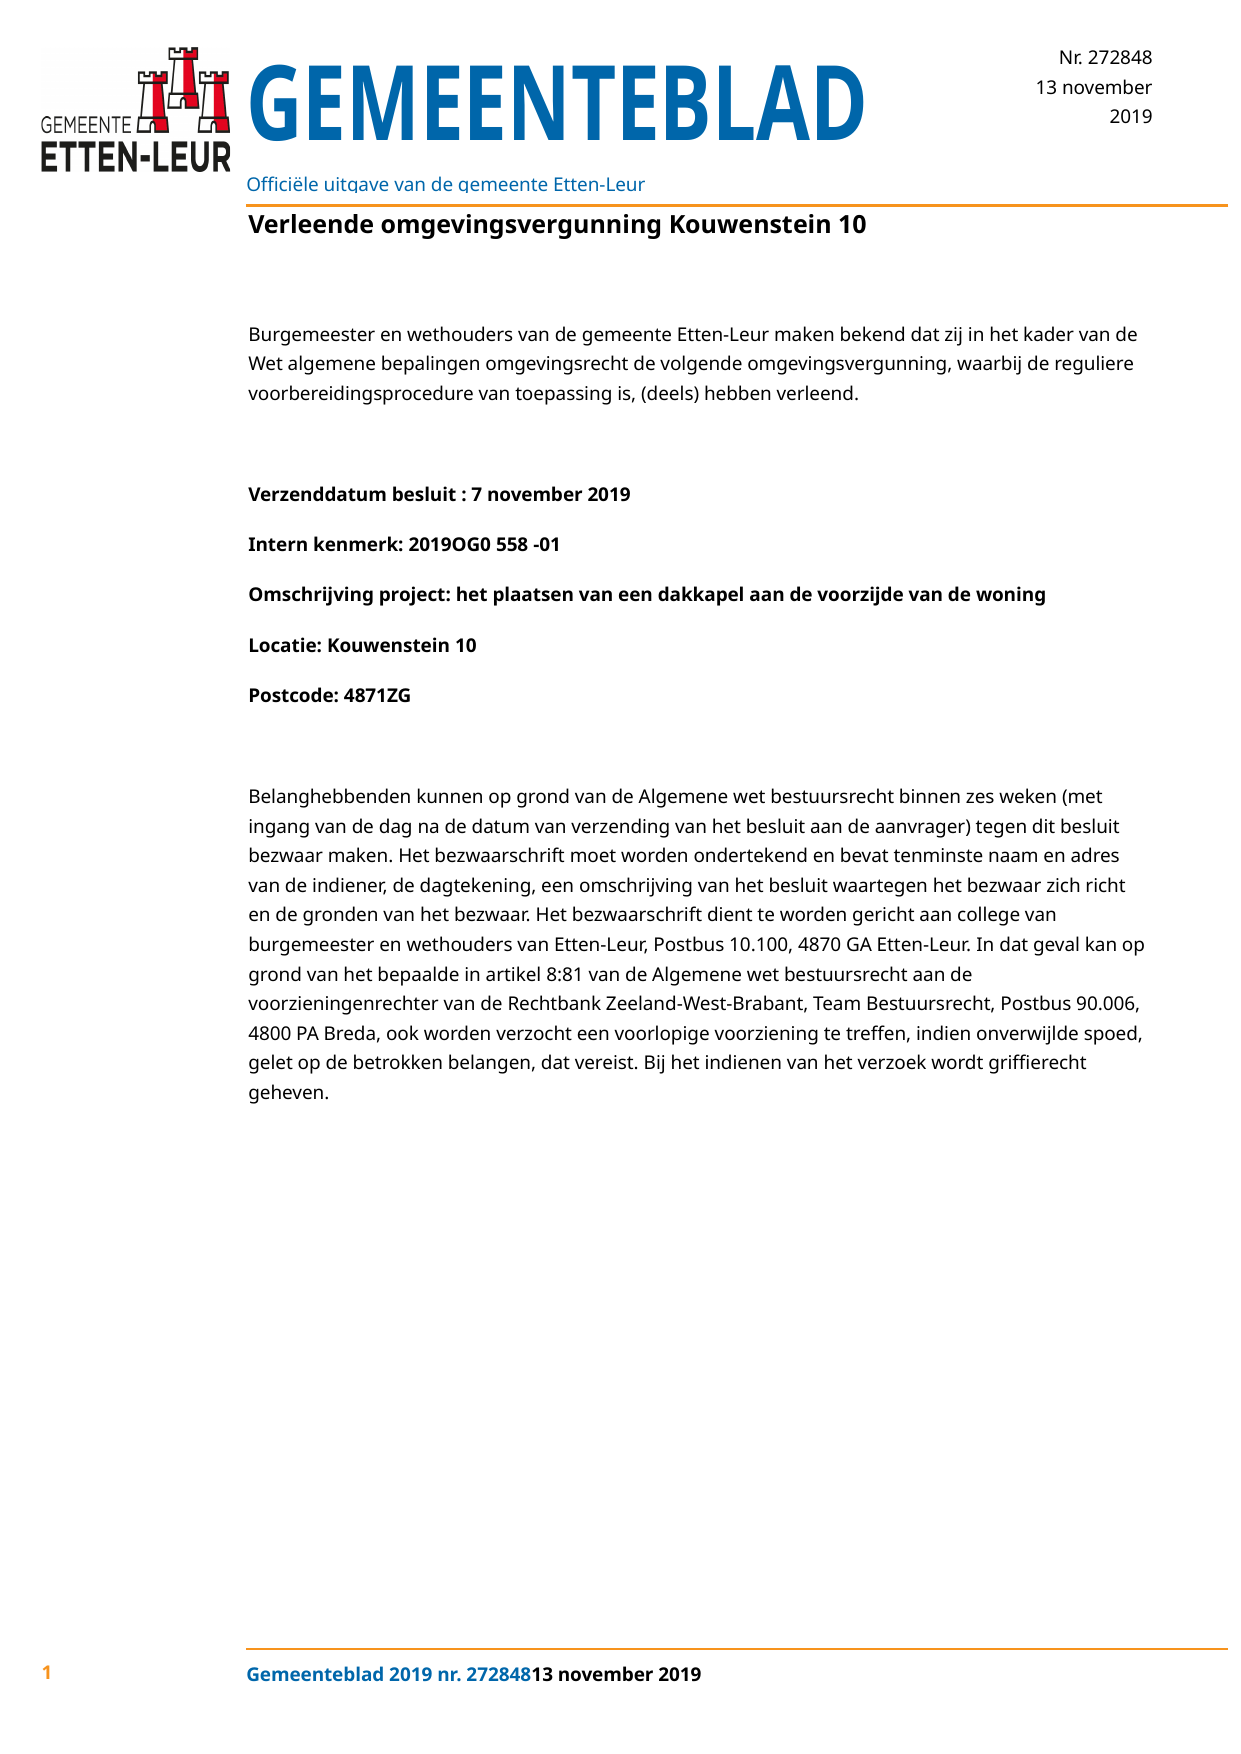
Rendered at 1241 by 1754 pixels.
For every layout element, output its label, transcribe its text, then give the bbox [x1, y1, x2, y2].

text Locatie: Kouwenstein 10 [248, 632, 1152, 658]
text Verleende omgevingsvergunning Kouwenstein 10 [248, 207, 1152, 241]
text Omschrijving project: het plaatsen van een dakkapel aan de voorzijde van de woning [248, 582, 1152, 607]
text Intern kenmerk: 2019OG0 558 -01 [248, 531, 1152, 557]
text Postcode: 4871ZG [248, 682, 1152, 708]
text Verzenddatum besluit : 7 november 2019 [248, 481, 1152, 506]
text Belanghebbenden kunnen op grond van de Algemene wet bestuursrecht binnen zes weken (met ingang van de dag na de datum van verzending van het besluit aan de aanvrager) tegen dit besluit bezwaar maken. Het bezwaarschrift moet worden ondertekend en bevat tenminste naam en adres van de indiener, de dagtekening, een omschrijving van het besluit waartegen het bezwaar zich richt en de gronden van het bezwaar. Het bezwaarschrift dient te worden gericht aan college van burgemeester en wethouders van Etten-Leur, Postbus 10.100, 4870 GA Etten-Leur. In dat geval kan op grond van het bepaalde in artikel 8:81 van de Algemene wet bestuursrecht aan de voorzieningenrechter van de Rechtbank Zeeland-West-Brabant, Team Bestuursrecht, Postbus 90.006, 4800 PA Breda, ook worden verzocht een voorlopige voorziening te treffen, indien onverwijlde spoed, gelet op de betrokken belangen, dat vereist. Bij het indienen van het verzoek wordt griffierecht geheven. [248, 783, 1152, 1105]
text Burgemeester en wethouders van de gemeente Etten-Leur maken bekend dat zij in het kader van de Wet algemene bepalingen omgevingsrecht de volgende omgevingsvergunning, waarbij de reguliere voorbereidingsprocedure van toepassing is, (deels) hebben verleend. [248, 321, 1152, 406]
picture [41, 47, 231, 172]
